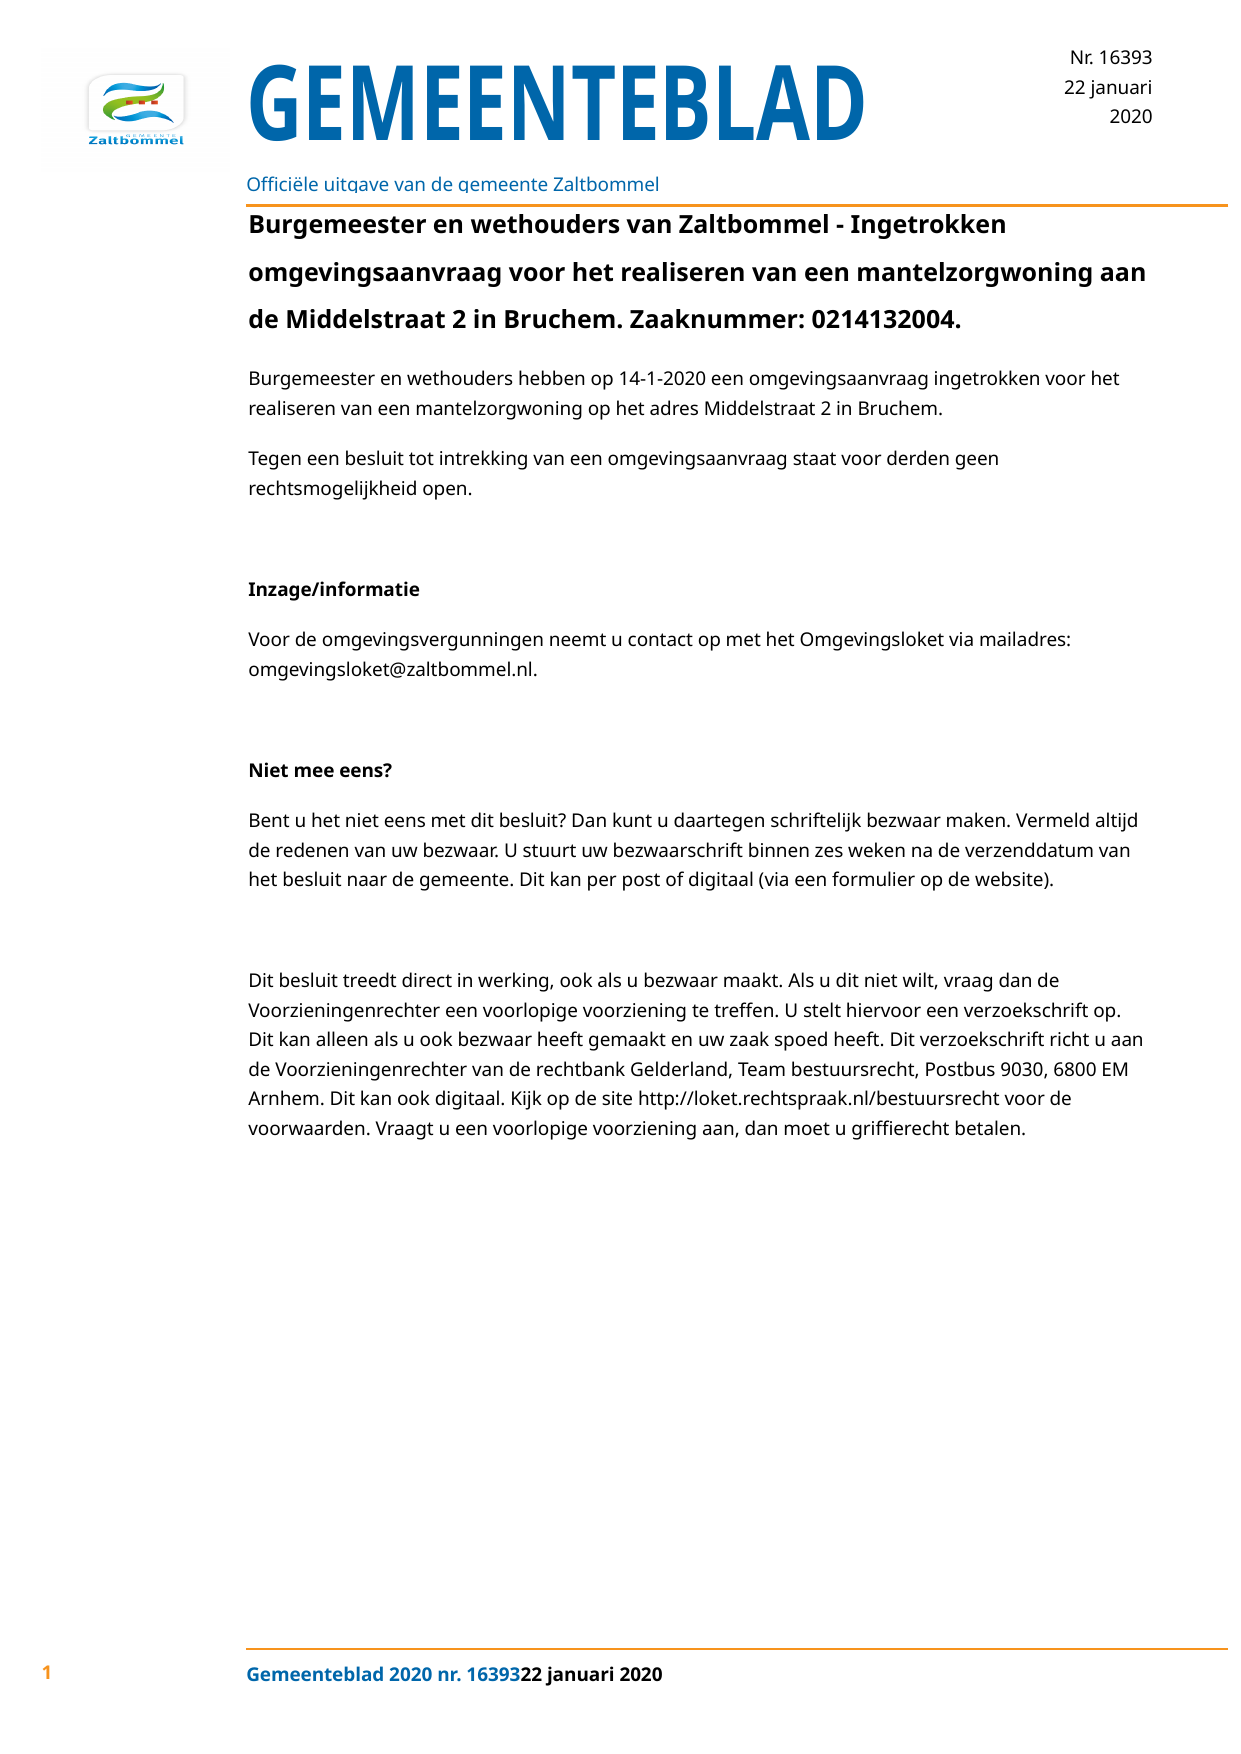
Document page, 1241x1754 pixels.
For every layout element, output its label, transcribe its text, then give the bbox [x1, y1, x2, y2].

text Niet mee eens? [248, 757, 1152, 782]
text Inzage/informatie [248, 576, 1152, 602]
text Voor de omgevingsvergunningen neemt u contact op met het Omgevingsloket via mailadres: omgevingsloket@zaltbommel.nl. [248, 626, 1152, 682]
text Burgemeester en wethouders hebben op 14-1-2020 een omgevingsaanvraag ingetrokken voor het realiseren van een mantelzorgwoning op het adres Middelstraat 2 in Bruchem. [248, 366, 1152, 421]
text Burgemeester en wethouders van Zaltbommel - Ingetrokken omgevingsaanvraag voor het realiseren van een mantelzorgwoning aan de Middelstraat 2 in Bruchem. Zaaknummer: 0214132004. [248, 207, 1152, 336]
text Bent u het niet eens met dit besluit? Dan kunt u daartegen schriftelijk bezwaar maken. Vermeld altijd de redenen van uw bezwaar. U stuurt uw bezwaarschrift binnen zes weken na de verzenddatum van het besluit naar de gemeente. Dit kan per post of digitaal (via een formulier op de website). [248, 807, 1152, 892]
picture [41, 47, 231, 172]
text Tegen een besluit tot intrekking van een omgevingsaanvraag staat voor derden geen rechtsmogelijkheid open. [248, 446, 1152, 501]
text Dit besluit treedt direct in werking, ook als u bezwaar maakt. Als u dit niet wilt, vraag dan de Voorzieningenrechter een voorlopige voorziening te treffen. U stelt hiervoor een verzoekschrift op. Dit kan alleen als u ook bezwaar heeft gemaakt en uw zaak spoed heeft. Dit verzoekschrift richt u aan de Voorzieningenrechter van de rechtbank Gelderland, Team bestuursrecht, Postbus 9030, 6800 EM Arnhem. Dit kan ook digitaal. Kijk op de site http://loket.rechtspraak.nl/bestuursrecht voor de voorwaarden. Vraagt u een voorlopige voorziening aan, dan moet u griffierecht betalen. [248, 967, 1152, 1141]
